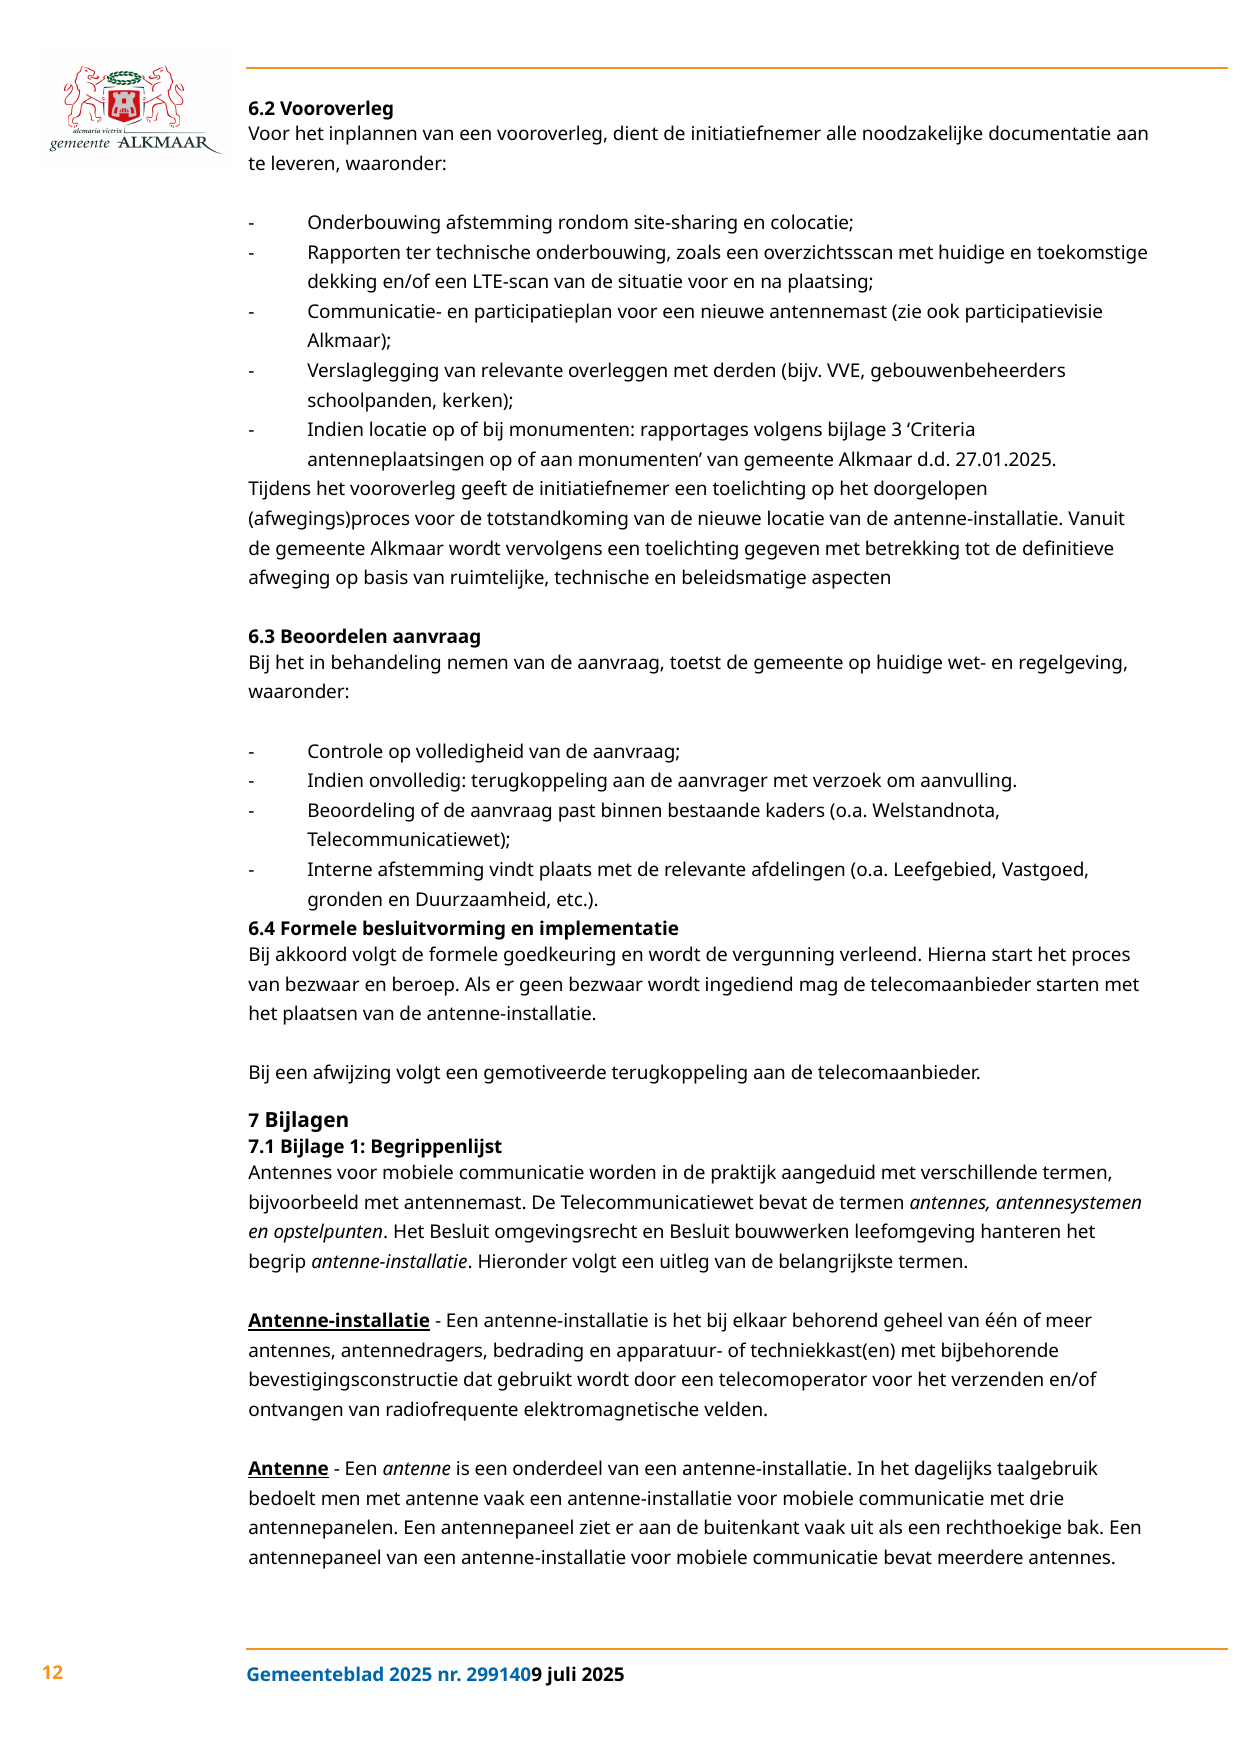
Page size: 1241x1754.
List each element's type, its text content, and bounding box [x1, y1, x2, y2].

list Communicatie- en participatieplan voor een nieuwe antennemast (zie ook participatievisie Alkmaar); [248, 298, 1152, 353]
list Onderbouwing afstemming rondom site-sharing en colocatie; [248, 209, 1152, 235]
text 6.3 Beoordelen aanvraag [248, 623, 1152, 649]
list Indien onvolledig: terugkoppeling aan de aanvrager met verzoek om aanvulling. [248, 767, 1152, 793]
list Verslaglegging van relevante overleggen met derden (bijv. VVE, gebouwenbeheerders schoolpanden, kerken); [248, 357, 1152, 412]
text 7 Bijlagen [248, 1105, 1152, 1133]
text Antenne - Een antenne is een onderdeel van een antenne-installatie. In het dagelijks taalgebruik bedoelt men met antenne vaak een antenne-installatie voor mobiele communicatie met drie antennepanelen. Een antennepaneel ziet er aan de buitenkant vaak uit als een rechthoekige bak. Een antennepaneel van een antenne-installatie voor mobiele communicatie bevat meerdere antennes. [248, 1455, 1152, 1569]
list Controle op volledigheid van de aanvraag; [248, 738, 1152, 764]
text Tijdens het vooroverleg geeft de initiatiefnemer een toelichting op het doorgelopen (afwegings)proces voor de totstandkoming van de nieuwe locatie van de antenne-installatie. Vanuit de gemeente Alkmaar wordt vervolgens een toelichting gegeven met betrekking tot de definitieve afweging op basis van ruimtelijke, technische en beleidsmatige aspecten [248, 476, 1152, 590]
text 6.2 Vooroverleg [248, 95, 1152, 121]
list Rapporten ter technische onderbouwing, zoals een overzichtsscan met huidige en toekomstige dekking en/of een LTE-scan van de situatie voor en na plaatsing; [248, 239, 1152, 294]
list Indien locatie op of bij monumenten: rapportages volgens bijlage 3 ‘Criteria antenneplaatsingen op of aan monumenten’ van gemeente Alkmaar d.d. 27.01.2025. [248, 416, 1152, 472]
text Voor het inplannen van een vooroverleg, dient de initiatiefnemer alle noodzakelijke documentatie aan te leveren, waaronder: [248, 121, 1152, 176]
text Bij akkoord volgt de formele goedkeuring en wordt de vergunning verleend. Hierna start het proces van bezwaar en beroep. Als er geen bezwaar wordt ingediend mag de telecomaanbieder starten met het plaatsen van de antenne-installatie. [248, 941, 1152, 1026]
list Beoordeling of de aanvraag past binnen bestaande kaders (o.a. Welstandnota, Telecommunicatiewet); [248, 797, 1152, 852]
picture [41, 47, 231, 172]
text Antenne-installatie - Een antenne-installatie is het bij elkaar behorend geheel van één of meer antennes, antennedragers, bedrading en apparatuur- of techniekkast(en) met bijbehorende bevestigingsconstructie dat gebruikt wordt door een telecomoperator voor het verzenden en/of ontvangen van radiofrequente elektromagnetische velden. [248, 1307, 1152, 1422]
text Bij een afwijzing volgt een gemotiveerde terugkoppeling aan de telecomaanbieder. [248, 1059, 1152, 1085]
text 6.4 Formele besluitvorming en implementatie [248, 915, 1152, 941]
text Antennes voor mobiele communicatie worden in de praktijk aangeduid met verschillende termen, bijvoorbeeld met antennemast. De Telecommunicatiewet bevat de termen antennes, antennesystemen en opstelpunten. Het Besluit omgevingsrecht en Besluit bouwwerken leefomgeving hanteren het begrip antenne-installatie. Hieronder volgt een uitleg van de belangrijkste termen. [248, 1159, 1152, 1274]
list Interne afstemming vindt plaats met de relevante afdelingen (o.a. Leefgebied, Vastgoed, gronden en Duurzaamheid, etc.). [248, 856, 1152, 912]
text Bij het in behandeling nemen van de aanvraag, toetst de gemeente op huidige wet- en regelgeving, waaronder: [248, 649, 1152, 704]
text 7.1 Bijlage 1: Begrippenlijst [248, 1133, 1152, 1159]
